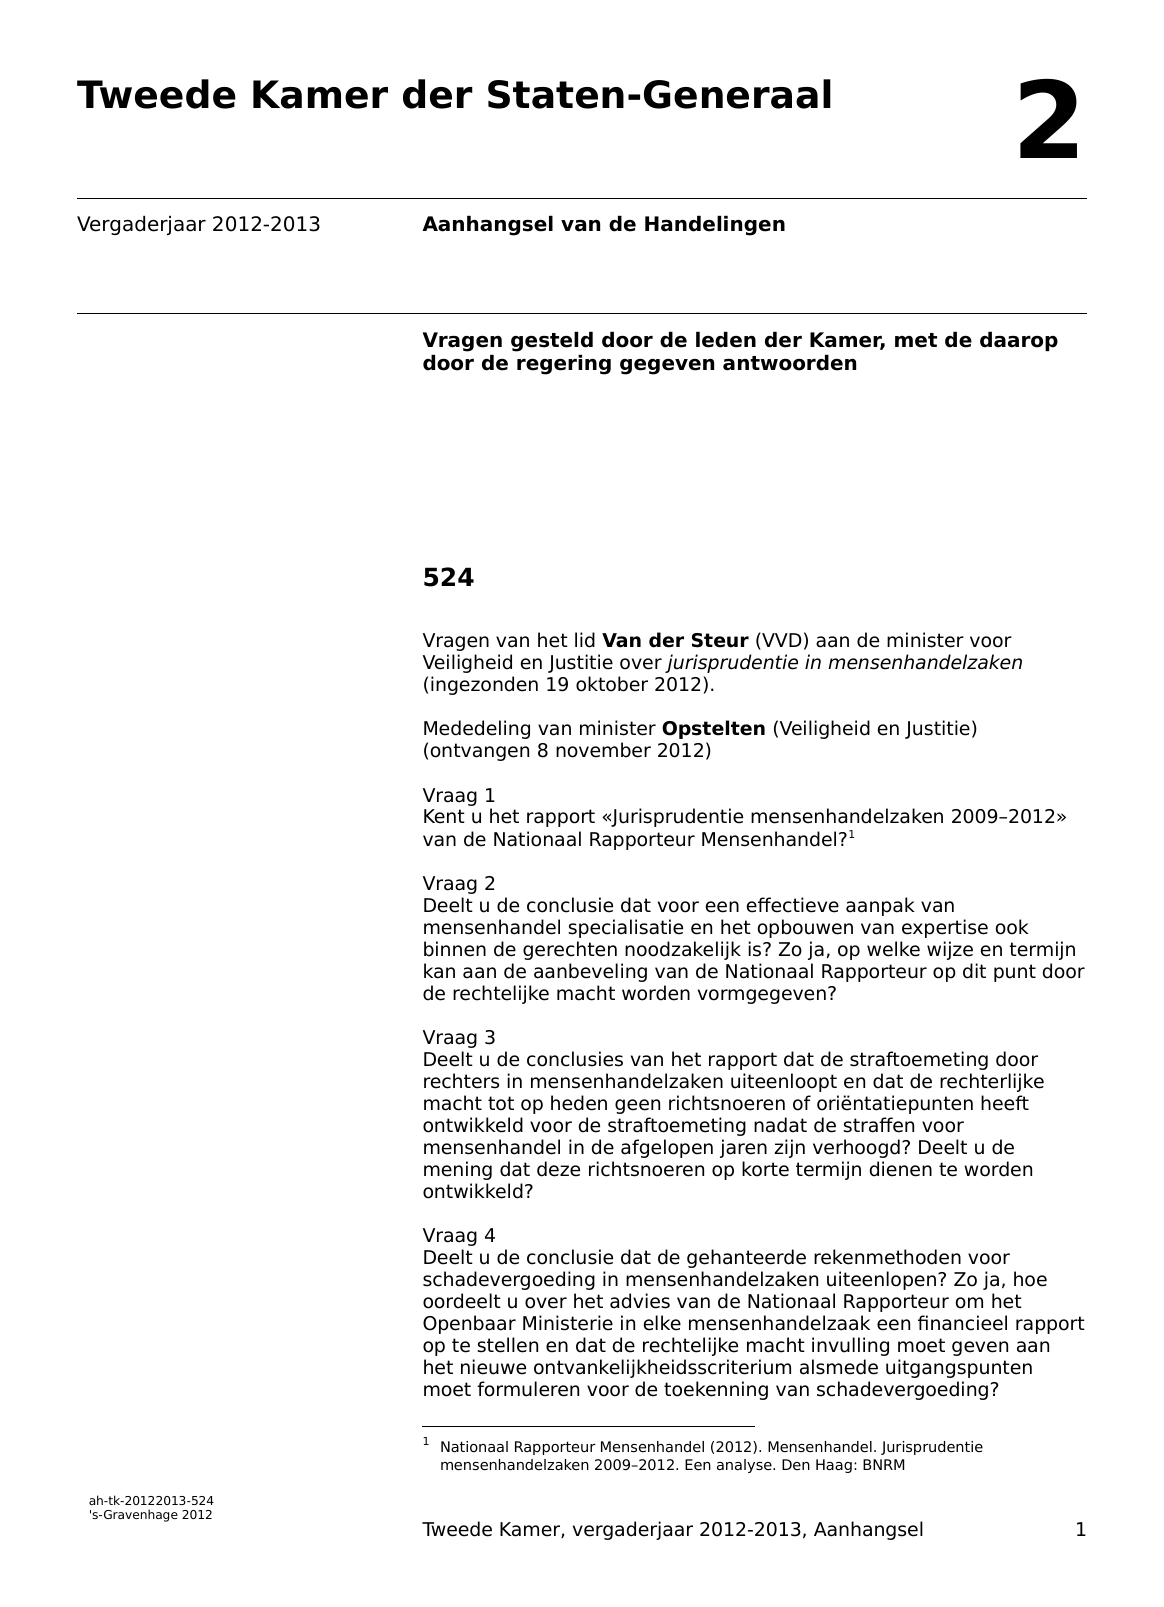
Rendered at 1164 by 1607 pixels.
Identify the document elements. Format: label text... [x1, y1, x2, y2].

text Vraag 1 [422, 784, 1087, 806]
table_cell Vergaderjaar 2012-2013 [77, 199, 422, 313]
table_cell Vragen gesteld door de leden der Kamer, met de daarop door de regering gegeven antwoorden [422, 314, 1087, 375]
table_header 2 [886, 59, 1087, 198]
text Vraag 4 [422, 1225, 1087, 1247]
text Nationaal Rapporteur Mensenhandel (2012). Mensenhandel. Jurisprudentie mensenhandelzaken 2009–2012. Een analyse. Den Haag: BNRM [422, 1435, 1087, 1474]
text Vraag 3 [422, 1027, 1087, 1049]
text Vraag 2 [422, 873, 1087, 894]
text 's-Gravenhage 2012 [88, 1508, 323, 1522]
table_cell Aanhangsel van de Handelingen [422, 199, 1087, 313]
text Deelt u de conclusies van het rapport dat de straftoemeting door rechters in mensenhandelzaken uiteenloopt en dat de rechterlijke macht tot op heden geen richtsnoeren of oriëntatiepunten heeft ontwikkeld voor de straftoemeting nadat de straffen voor mensenhandel in de afgelopen jaren zijn verhoogd? Deelt u de mening dat deze richtsnoeren op korte termijn dienen te worden ontwikkeld? [422, 1049, 1087, 1202]
text Deelt u de conclusie dat voor een effectieve aanpak van mensenhandel specialisatie en het opbouwen van expertise ook binnen de gerechten noodzakelijk is? Zo ja, op welke wijze en termijn kan aan de aanbeveling van de Nationaal Rapporteur op dit punt door de rechtelijke macht worden vormgegeven? [422, 894, 1087, 1004]
text Vragen van het lid Van der Steur (VVD) aan de minister voor Veiligheid en Justitie over jurisprudentie in mensenhandelzaken (ingezonden 19 oktober 2012). [422, 630, 1087, 696]
table_cell [77, 314, 422, 375]
text ah-tk-20122013-524 [88, 1494, 323, 1508]
text Deelt u de conclusie dat de gehanteerde rekenmethoden voor schadevergoeding in mensenhandelzaken uiteenlopen? Zo ja, hoe oordeelt u over het advies van de Nationaal Rapporteur om het Openbaar Ministerie in elke mensenhandelzaak een financieel rapport op te stellen en dat de rechtelijke macht invulling moet geven aan het nieuwe ontvankelijkheidsscriterium alsmede uitgangspunten moet formuleren voor de toekenning van schadevergoeding? [422, 1247, 1087, 1401]
text Mededeling van minister Opstelten (Veiligheid en Justitie) (ontvangen 8 november 2012) [422, 718, 1087, 762]
table_header Tweede Kamer der Staten-Generaal [77, 59, 886, 198]
text 524 [422, 563, 1087, 592]
text Kent u het rapport «Jurisprudentie mensenhandelzaken 2009–2012» van de Nationaal Rapporteur Mensenhandel? [422, 806, 1087, 850]
